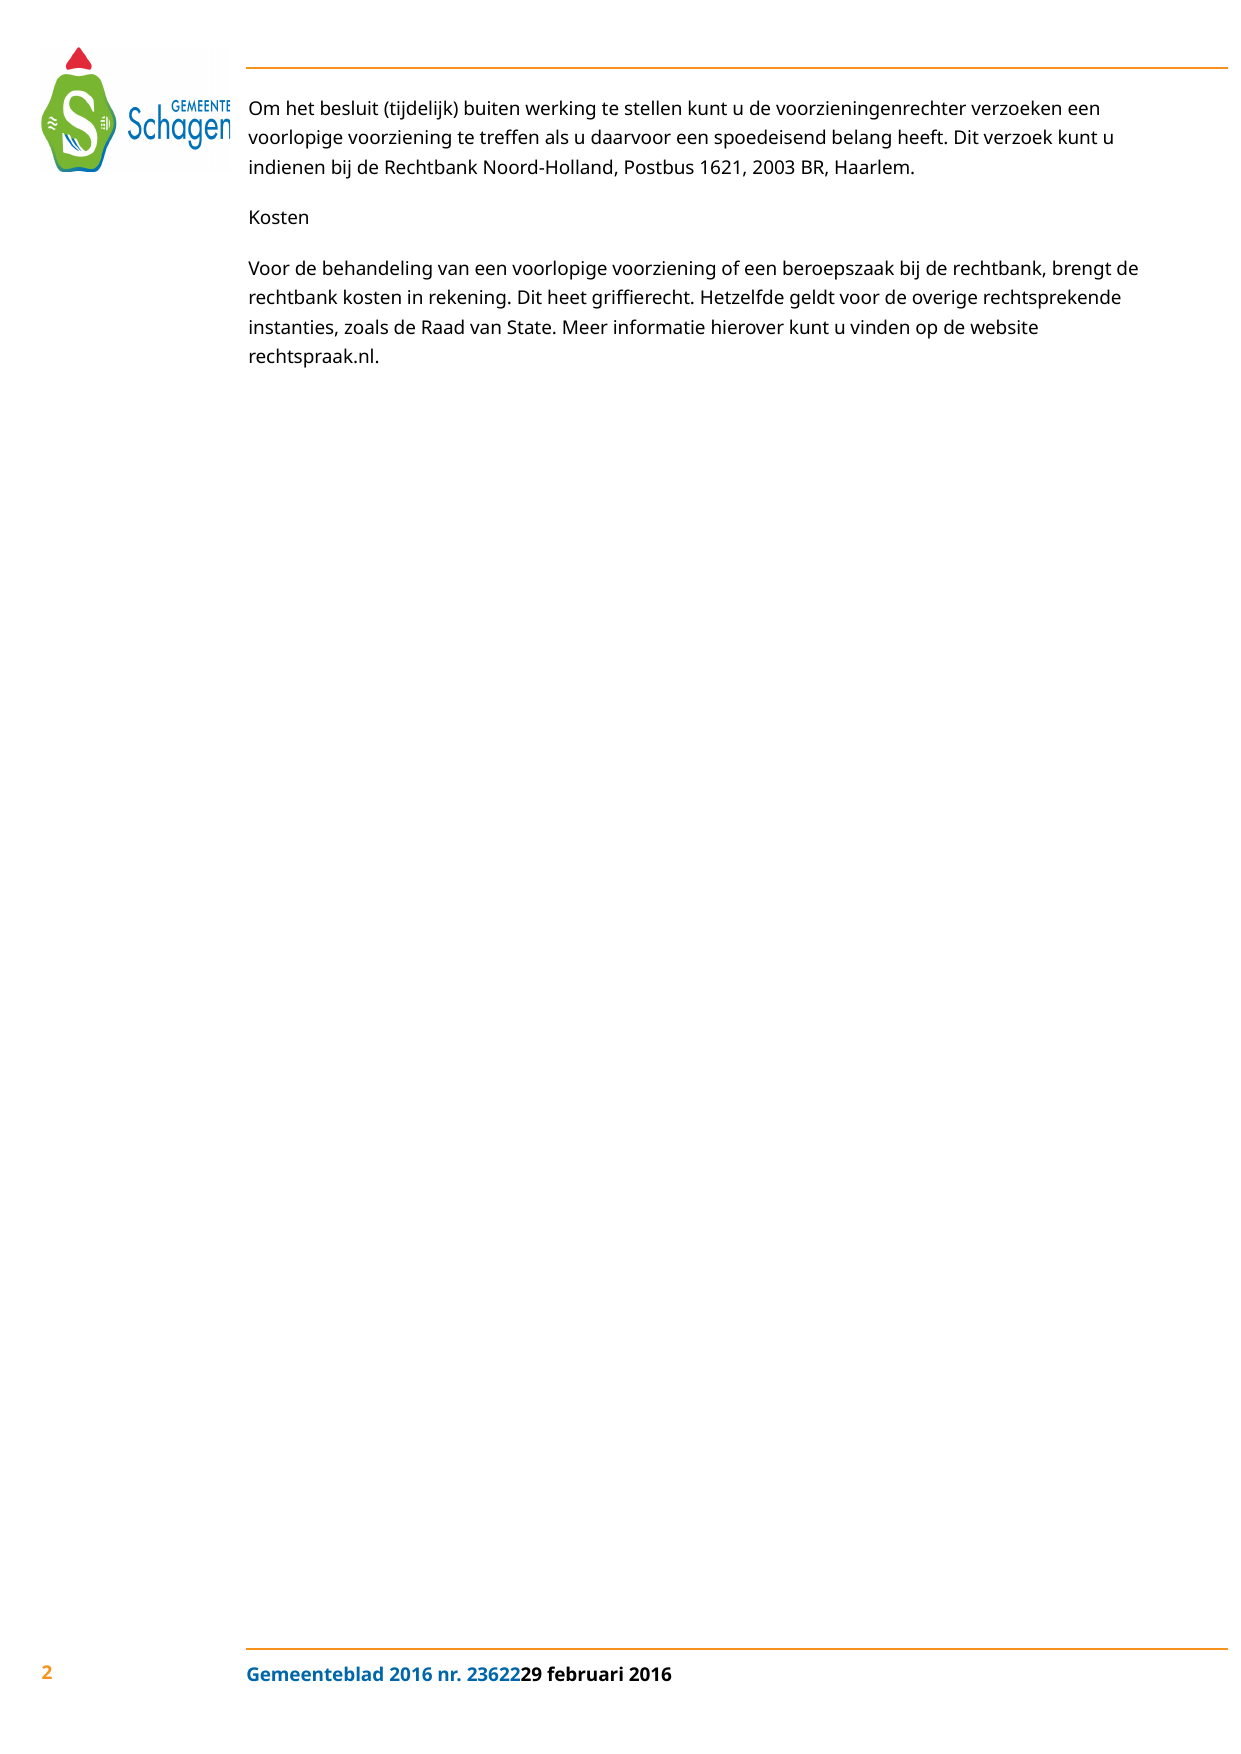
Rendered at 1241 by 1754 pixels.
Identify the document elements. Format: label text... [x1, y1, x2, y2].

text Kosten [248, 204, 1152, 230]
text Om het besluit (tijdelijk) buiten werking te stellen kunt u de voorzieningenrechter verzoeken een voorlopige voorziening te treffen als u daarvoor een spoedeisend belang heeft. Dit verzoek kunt u indienen bij de Rechtbank Noord-Holland, Postbus 1621, 2003 BR, Haarlem. [248, 95, 1152, 180]
text Voor de behandeling van een voorlopige voorziening of een beroepszaak bij de rechtbank, brengt de rechtbank kosten in rekening. Dit heet griffierecht. Hetzelfde geldt voor de overige rechtsprekende instanties, zoals de Raad van State. Meer informatie hierover kunt u vinden op de website rechtspraak.nl. [248, 255, 1152, 369]
picture [41, 47, 231, 172]
